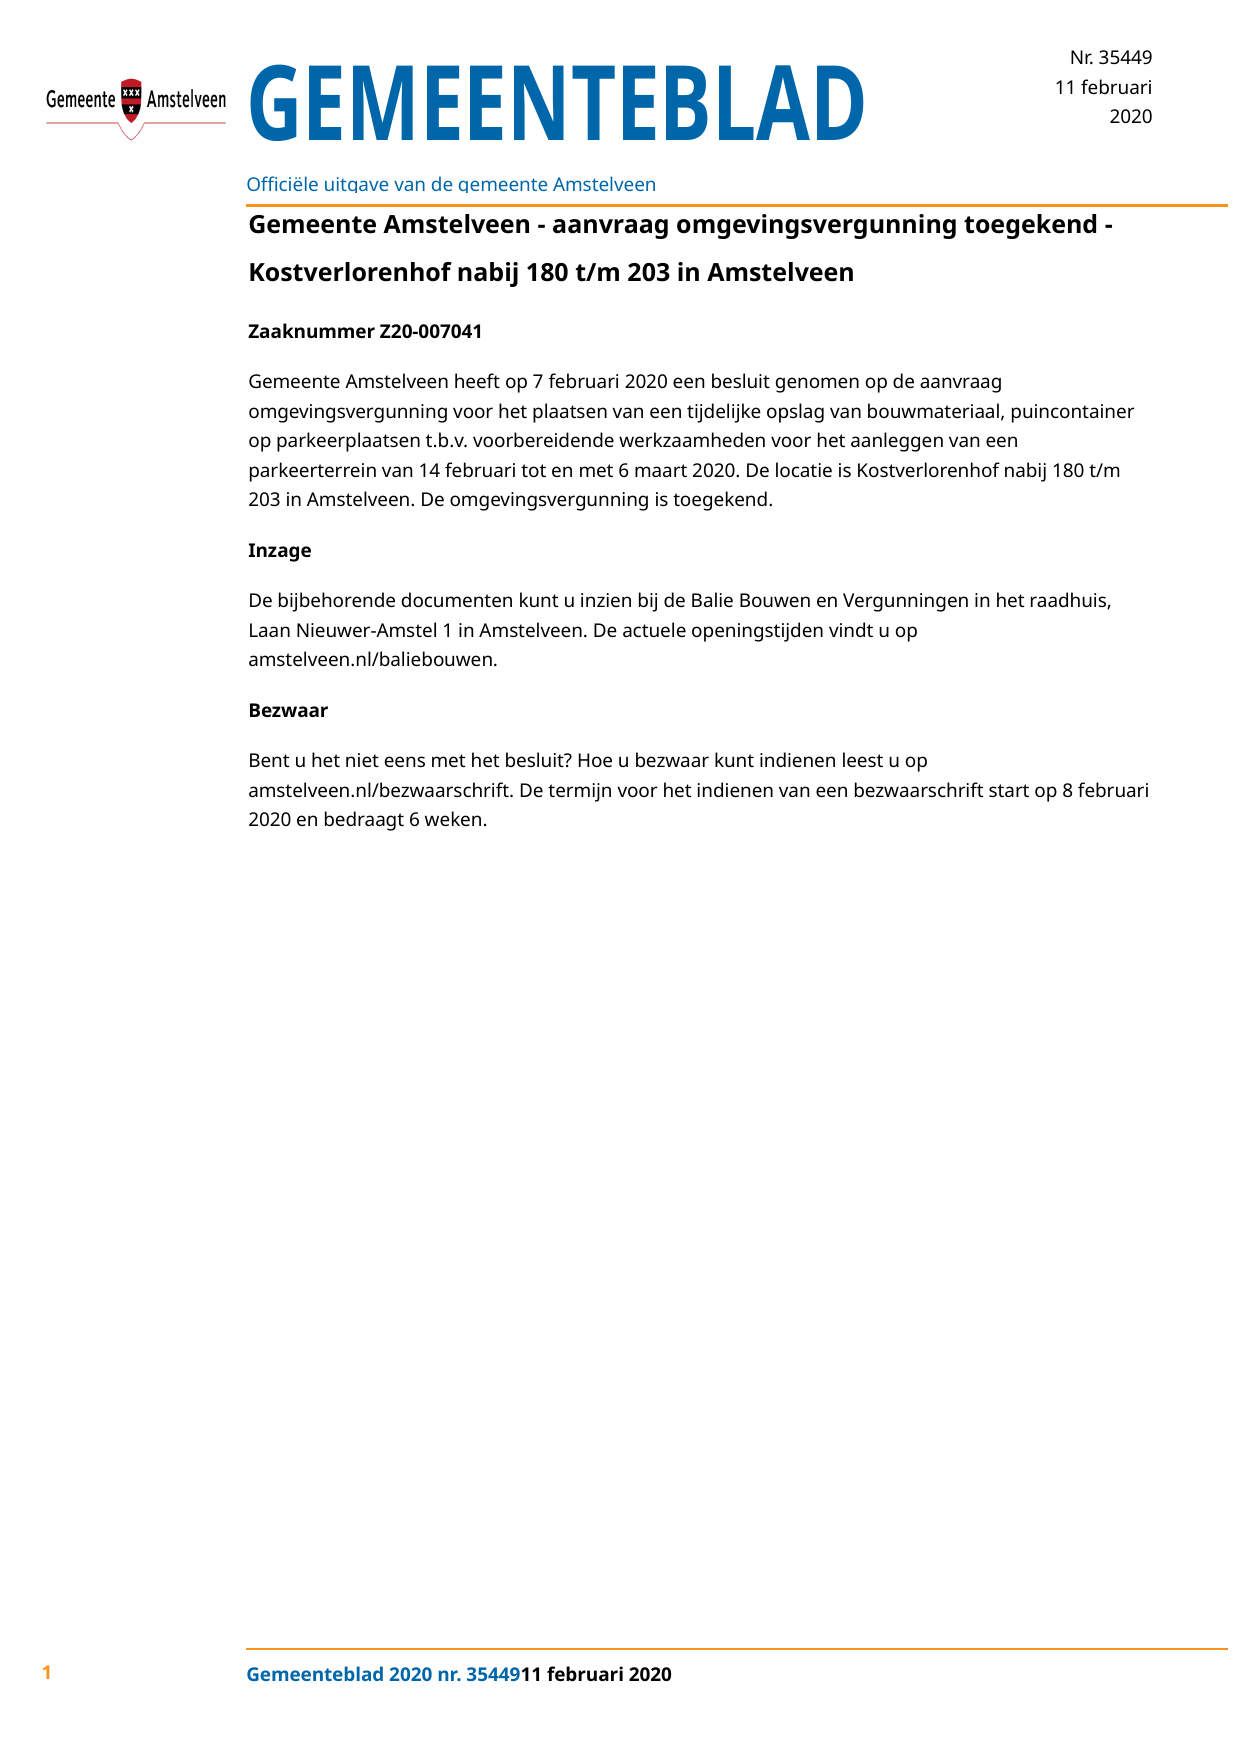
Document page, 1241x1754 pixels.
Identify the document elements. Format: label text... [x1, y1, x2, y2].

text Gemeente Amstelveen - aanvraag omgevingsvergunning toegekend - Kostverlorenhof nabij 180 t/m 203 in Amstelveen [248, 207, 1152, 288]
picture [41, 47, 231, 172]
text Inzage [248, 537, 1152, 563]
text Gemeente Amstelveen heeft op 7 februari 2020 een besluit genomen op de aanvraag omgevingsvergunning voor het plaatsen van een tijdelijke opslag van bouwmateriaal, puincontainer op parkeerplaatsen t.b.v. voorbereidende werkzaamheden voor het aanleggen van een parkeerterrein van 14 februari tot en met 6 maart 2020. De locatie is Kostverlorenhof nabij 180 t/m 203 in Amstelveen. De omgevingsvergunning is toegekend. [248, 368, 1152, 512]
text Bent u het niet eens met het besluit? Hoe u bezwaar kunt indienen leest u op amstelveen.nl/bezwaarschrift. De termijn voor het indienen van een bezwaarschrift start op 8 februari 2020 en bedraagt 6 weken. [248, 747, 1152, 832]
text De bijbehorende documenten kunt u inzien bij de Balie Bouwen en Vergunningen in het raadhuis, Laan Nieuwer-Amstel 1 in Amstelveen. De actuele openingstijden vindt u op amstelveen.nl/baliebouwen. [248, 587, 1152, 672]
text Zaaknummer Z20-007041 [248, 318, 1152, 344]
text Bezwaar [248, 697, 1152, 723]
